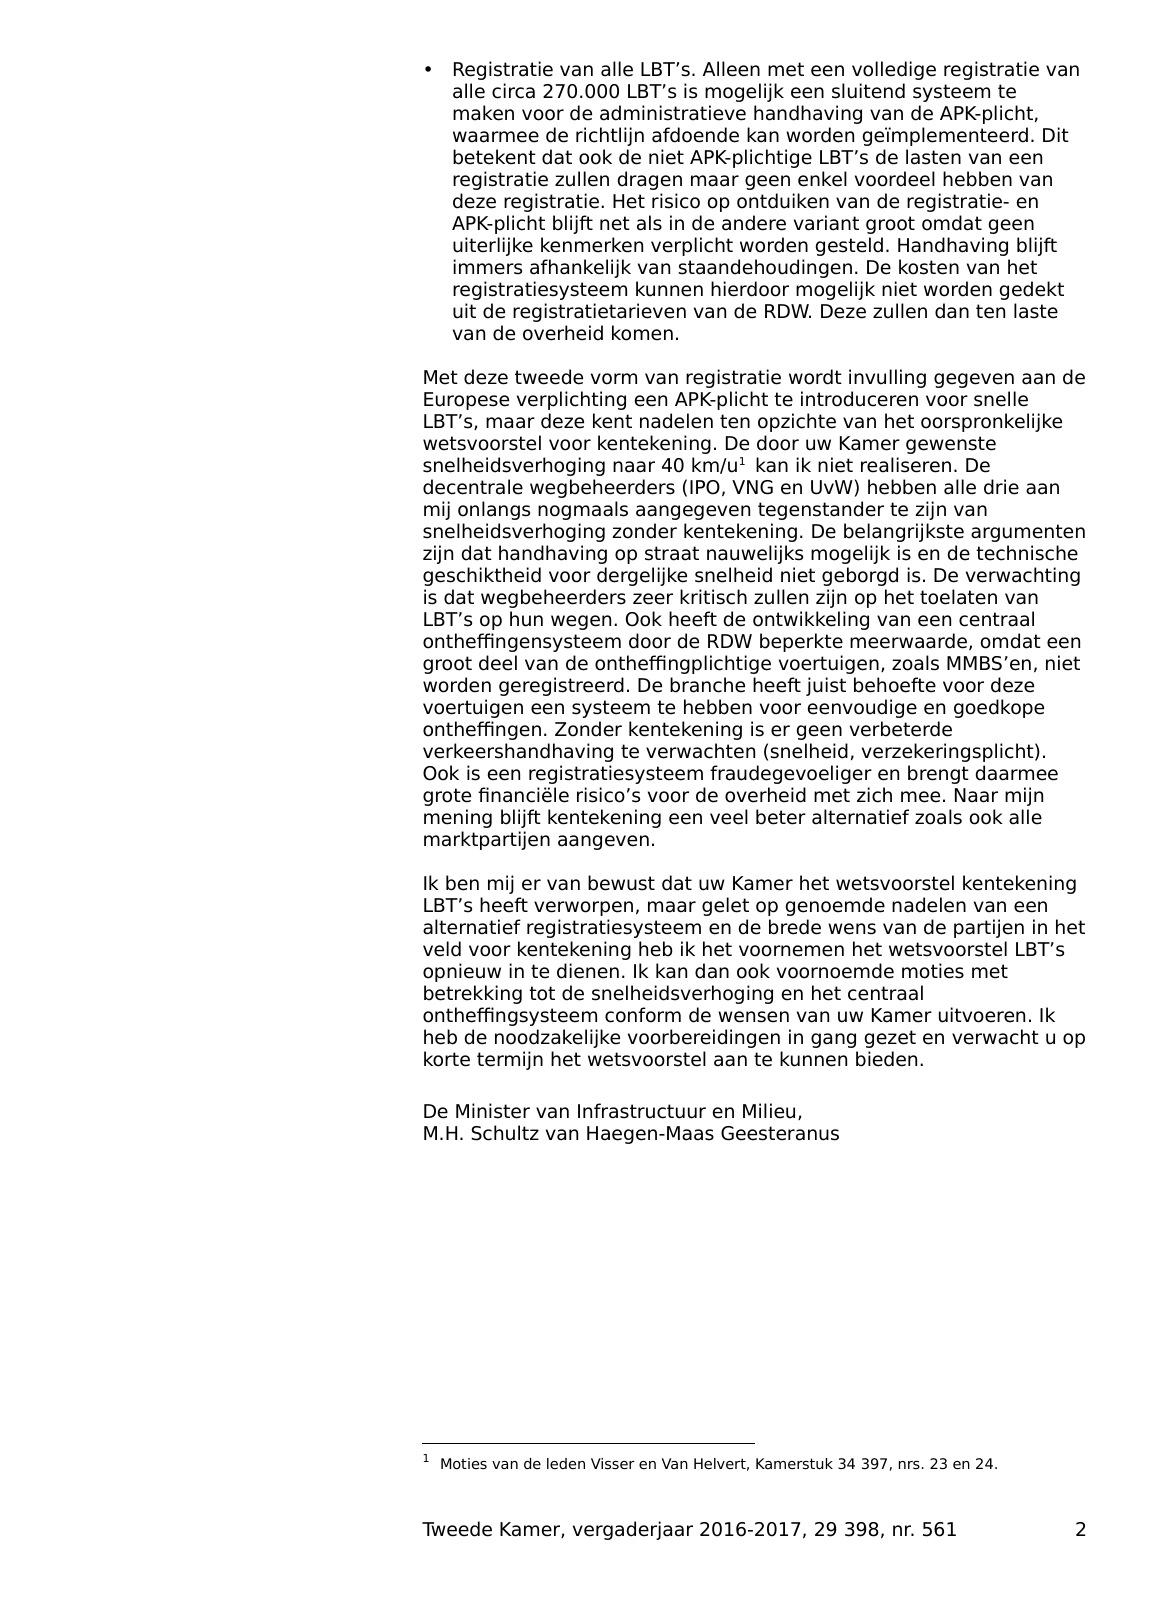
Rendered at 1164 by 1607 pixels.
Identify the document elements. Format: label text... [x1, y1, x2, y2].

text • Registratie van alle LBT’s. Alleen met een volledige registratie van alle circa 270.000 LBT’s is mogelijk een sluitend systeem te maken voor de administratieve handhaving van de APK-plicht, waarmee de richtlijn afdoende kan worden geïmplementeerd. Dit betekent dat ook de niet APK-plichtige LBT’s de lasten van een registratie zullen dragen maar geen enkel voordeel hebben van deze registratie. Het risico op ontduiken van de registratie- en APK-plicht blijft net als in de andere variant groot omdat geen uiterlijke kenmerken verplicht worden gesteld. Handhaving blijft immers afhankelijk van staandehoudingen. De kosten van het registratiesysteem kunnen hierdoor mogelijk niet worden gedekt uit de registratietarieven van de RDW. Deze zullen dan ten laste van de overheid komen. [422, 59, 1087, 345]
text De Minister van Infrastructuur en Milieu, M.H. Schultz van Haegen-Maas Geesteranus [422, 1101, 1087, 1144]
text Met deze tweede vorm van registratie wordt invulling gegeven aan de Europese verplichting een APK-plicht te introduceren voor snelle LBT’s, maar deze kent nadelen ten opzichte van het oorspronkelijke wetsvoorstel voor kentekening. De door uw Kamer gewenste snelheidsverhoging naar 40 km/u kan ik niet realiseren. De decentrale wegbeheerders (IPO, VNG en UvW) hebben alle drie aan mij onlangs nogmaals aangegeven tegenstander te zijn van snelheidsverhoging zonder kentekening. De belangrijkste argumenten zijn dat handhaving op straat nauwelijks mogelijk is en de technische geschiktheid voor dergelijke snelheid niet geborgd is. De verwachting is dat wegbeheerders zeer kritisch zullen zijn op het toelaten van LBT’s op hun wegen. Ook heeft de ontwikkeling van een centraal ontheffingensysteem door de RDW beperkte meerwaarde, omdat een groot deel van de ontheffingplichtige voertuigen, zoals MMBS’en, niet worden geregistreerd. De branche heeft juist behoefte voor deze voertuigen een systeem te hebben voor eenvoudige en goedkope ontheffingen. Zonder kentekening is er geen verbeterde verkeershandhaving te verwachten (snelheid, verzekeringsplicht). Ook is een registratiesysteem fraudegevoeliger en brengt daarmee grote financiële risico’s voor de overheid met zich mee. Naar mijn mening blijft kentekening een veel beter alternatief zoals ook alle marktpartijen aangeven. [422, 367, 1087, 851]
text Moties van de leden Visser en Van Helvert, Kamerstuk 34 397, nrs. 23 en 24. [422, 1452, 1087, 1474]
text Ik ben mij er van bewust dat uw Kamer het wetsvoorstel kentekening LBT’s heeft verworpen, maar gelet op genoemde nadelen van een alternatief registratiesysteem en de brede wens van de partijen in het veld voor kentekening heb ik het voornemen het wetsvoorstel LBT’s opnieuw in te dienen. Ik kan dan ook voornoemde moties met betrekking tot de snelheidsverhoging en het centraal ontheffingsysteem conform de wensen van uw Kamer uitvoeren. Ik heb de noodzakelijke voorbereidingen in gang gezet en verwacht u op korte termijn het wetsvoorstel aan te kunnen bieden. [422, 873, 1087, 1071]
